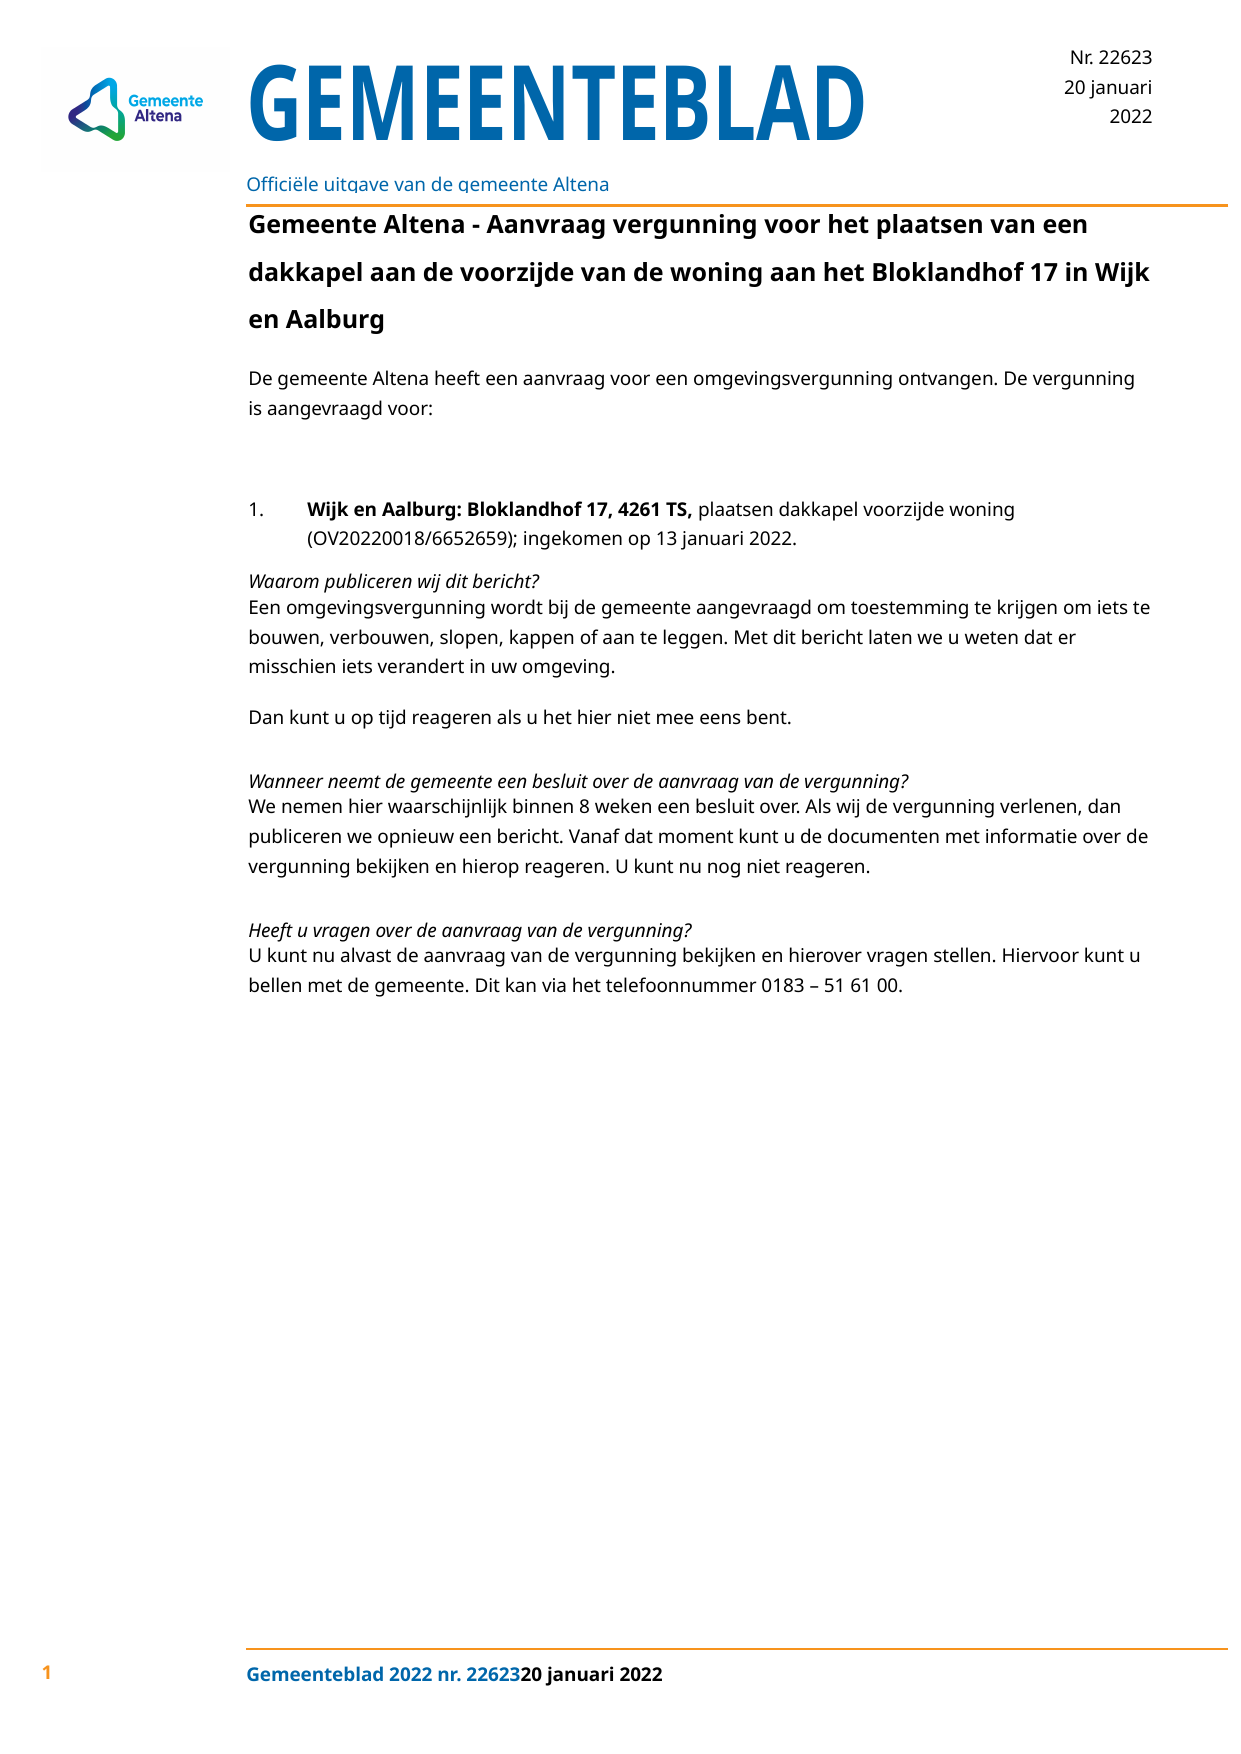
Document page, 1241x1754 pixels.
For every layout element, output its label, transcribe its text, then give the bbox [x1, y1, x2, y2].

text De gemeente Altena heeft een aanvraag voor een omgevingsvergunning ontvangen. De vergunning is aangevraagd voor: [248, 366, 1152, 421]
text Heeft u vragen over de aanvraag van de vergunning? [248, 917, 1152, 942]
picture [41, 47, 231, 172]
list Wijk en Aalburg: Bloklandhof 17, 4261 TS, plaatsen dakkapel voorzijde woning (OV20220018/6652659); ingekomen op 13 januari 2022. [248, 496, 1152, 551]
text Gemeente Altena - Aanvraag vergunning voor het plaatsen van een dakkapel aan de voorzijde van de woning aan het Bloklandhof 17 in Wijk en Aalburg [248, 207, 1152, 336]
text Een omgevingsvergunning wordt bij de gemeente aangevraagd om toestemming te krijgen om iets te bouwen, verbouwen, slopen, kappen of aan te leggen. Met dit bericht laten we u weten dat er misschien iets verandert in uw omgeving. [248, 594, 1152, 679]
text Dan kunt u op tijd reageren als u het hier niet mee eens bent. [248, 704, 1152, 730]
text Wanneer neemt de gemeente een besluit over de aanvraag van de vergunning? [248, 768, 1152, 794]
text Waarom publiceren wij dit bericht? [248, 569, 1152, 594]
text We nemen hier waarschijnlijk binnen 8 weken een besluit over. Als wij de vergunning verlenen, dan publiceren we opnieuw een bericht. Vanaf dat moment kunt u de documenten met informatie over de vergunning bekijken en hierop reageren. U kunt nu nog niet reageren. [248, 794, 1152, 878]
text U kunt nu alvast de aanvraag van de vergunning bekijken en hierover vragen stellen. Hiervoor kunt u bellen met de gemeente. Dit kan via het telefoonnummer 0183 – 51 61 00. [248, 942, 1152, 998]
